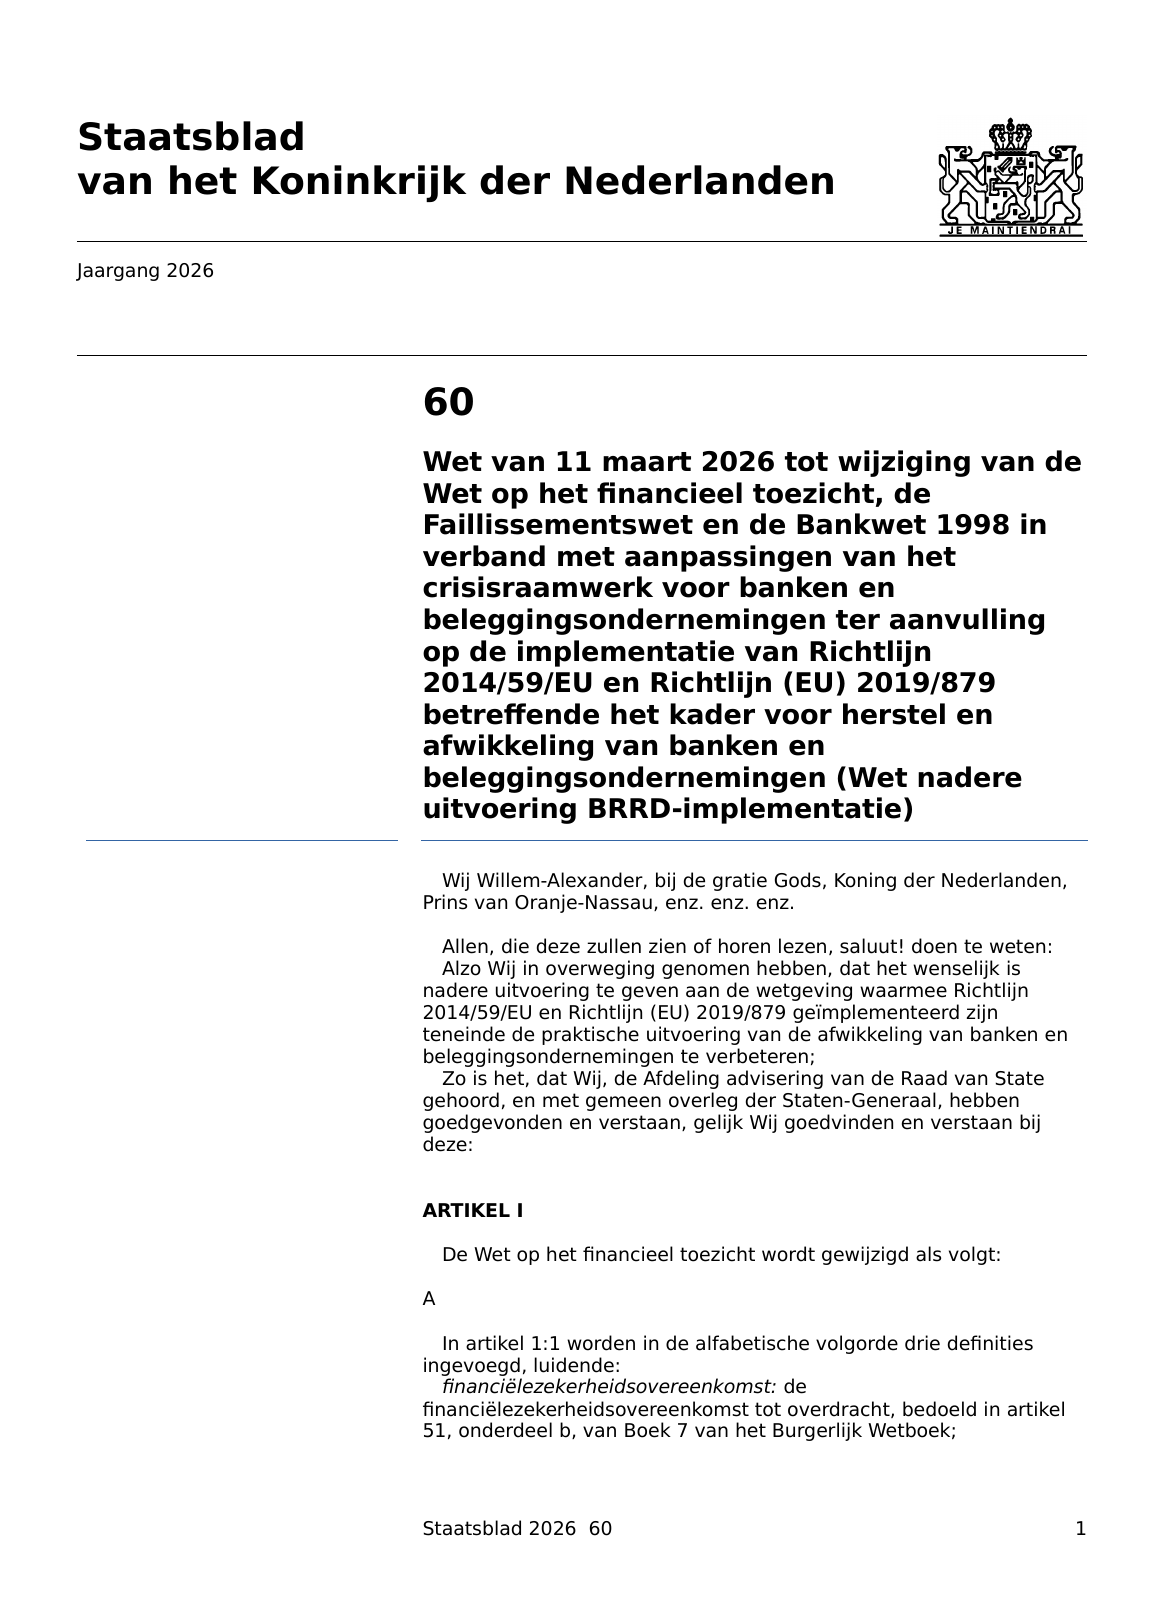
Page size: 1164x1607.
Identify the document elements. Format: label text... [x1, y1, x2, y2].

text Allen, die deze zullen zien of horen lezen, saluut! doen te weten: [422, 936, 1087, 958]
text A [422, 1288, 1087, 1310]
text Wet van 11 maart 2026 tot wijziging van de Wet op het financieel toezicht, de Faillissementswet en de Bankwet 1998 in verband met aanpassingen van het crisisraamwerk voor banken en beleggingsondernemingen ter aanvulling op de implementatie van Richtlijn 2014/59/EU en Richtlijn (EU) 2019/879 betreffende het kader voor herstel en afwikkeling van banken en beleggingsondernemingen (Wet nadere uitvoering BRRD-implementatie) [422, 447, 1087, 825]
text Wij Willem-Alexander, bij de gratie Gods, Koning der Nederlanden, Prins van Oranje-Nassau, enz. enz. enz. [422, 870, 1087, 914]
table_cell Jaargang 2026 [77, 242, 1087, 355]
text financiëlezekerheidsovereenkomst: de financiëlezekerheidsovereenkomst tot overdracht, bedoeld in artikel 51, onderdeel b, van Boek 7 van het Burgerlijk Wetboek; [422, 1376, 1087, 1442]
text De Wet op het financieel toezicht wordt gewijzigd als volgt: [422, 1244, 1087, 1266]
text Alzo Wij in overweging genomen hebben, dat het wenselijk is nadere uitvoering te geven aan de wetgeving waarmee Richtlijn 2014/59/EU en Richtlijn (EU) 2019/879 geïmplementeerd zijn teneinde de praktische uitvoering van de afwikkeling van banken en beleggingsondernemingen te verbeteren; [422, 958, 1087, 1068]
table_header [886, 100, 1087, 241]
subtitle 60 [422, 381, 1087, 424]
picture [936, 115, 1087, 240]
table_header Staatsblad van het Koninkrijk der Nederlanden [77, 100, 886, 241]
text Zo is het, dat Wij, de Afdeling advisering van de Raad van State gehoord, en met gemeen overleg der Staten-Generaal, hebben goedgevonden en verstaan, gelijk Wij goedvinden en verstaan bij deze: [422, 1068, 1087, 1156]
text In artikel 1:1 worden in de alfabetische volgorde drie definities ingevoegd, luidende: [422, 1332, 1087, 1376]
subtitle ARTIKEL I [422, 1200, 1087, 1222]
